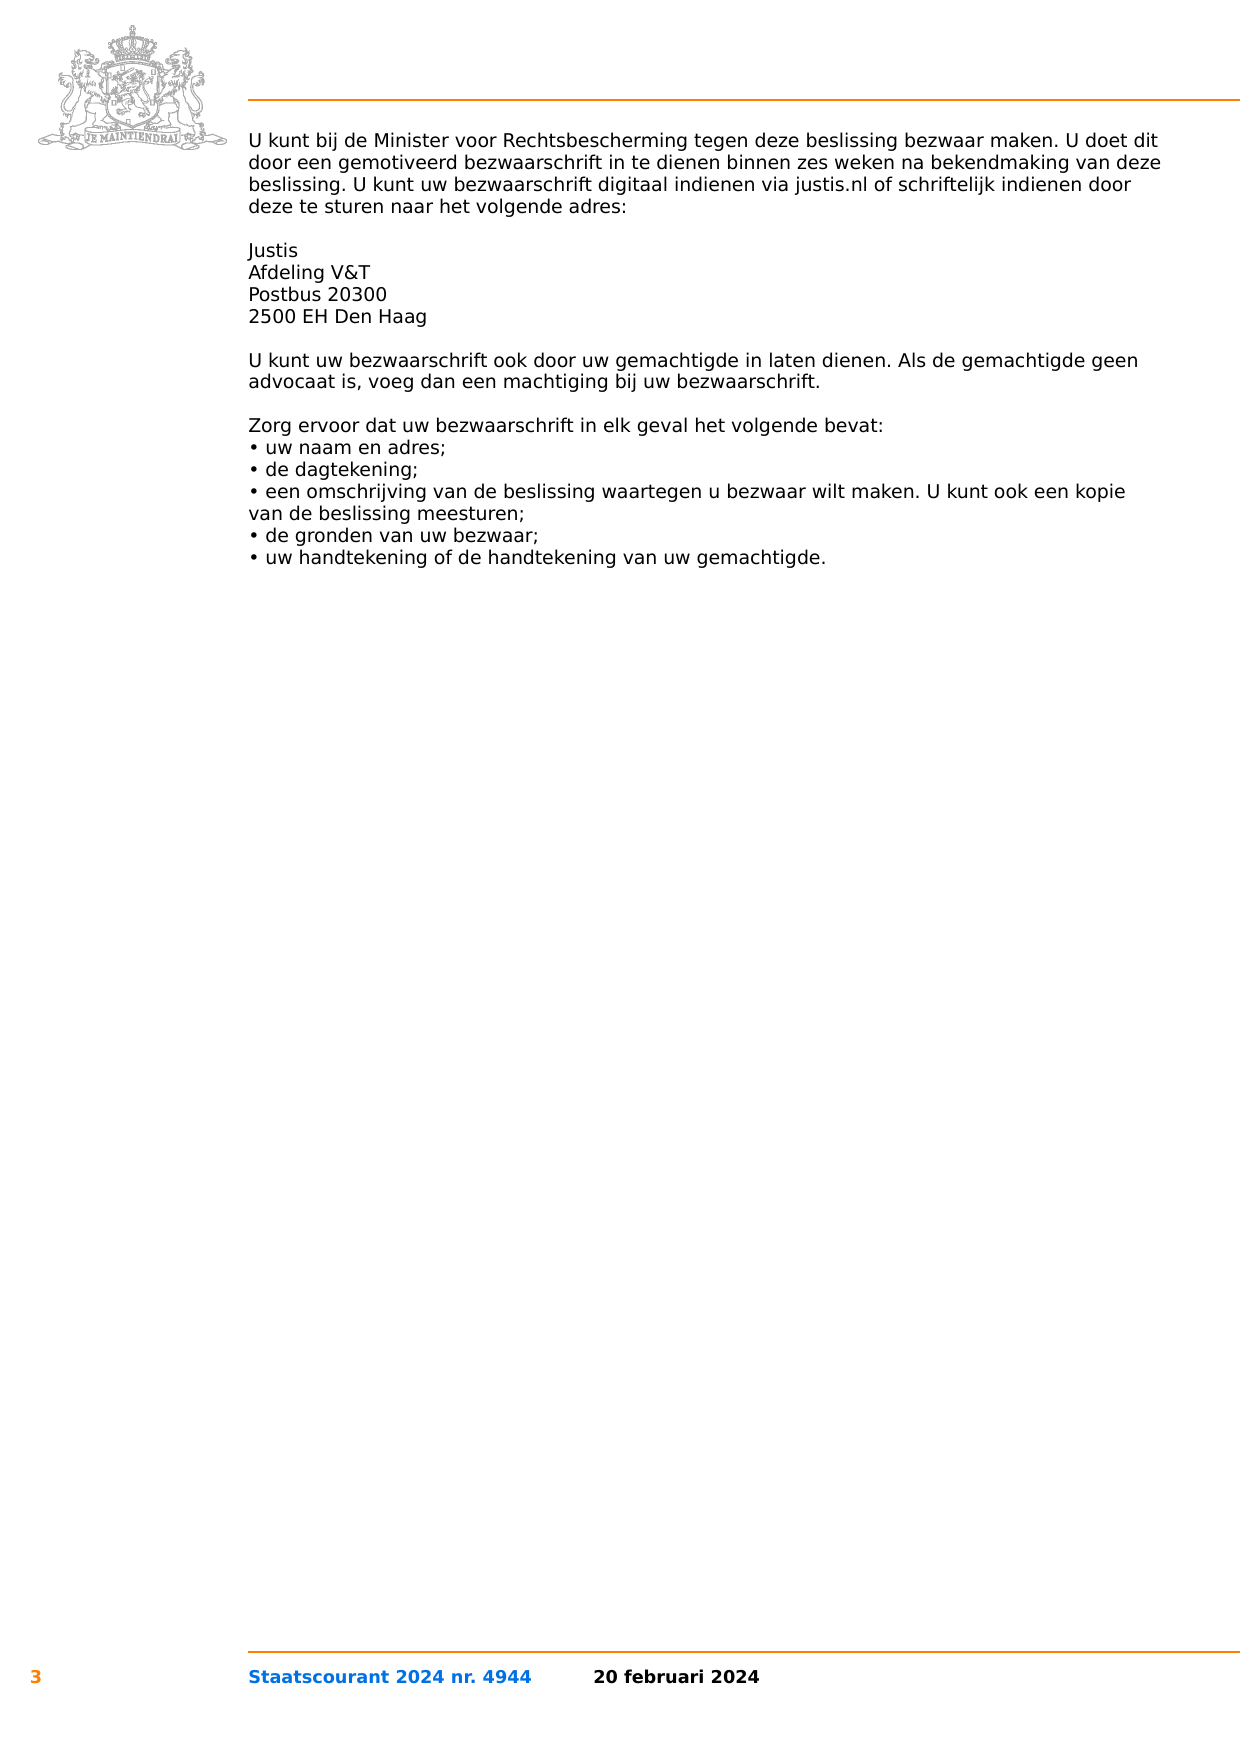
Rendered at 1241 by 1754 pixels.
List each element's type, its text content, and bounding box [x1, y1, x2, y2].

text U kunt bij de Minister voor Rechtsbescherming tegen deze beslissing bezwaar maken. U doet dit door een gemotiveerd bezwaarschrift in te dienen binnen zes weken na bekendmaking van deze beslissing. U kunt uw bezwaarschrift digitaal indienen via justis.nl of schriftelijk indienen door deze te sturen naar het volgende adres: [248, 130, 1163, 218]
text Postbus 20300 [248, 284, 1163, 306]
text U kunt uw bezwaarschrift ook door uw gemachtigde in laten dienen. Als de gemachtigde geen advocaat is, voeg dan een machtiging bij uw bezwaarschrift. [248, 349, 1163, 393]
text • een omschrijving van de beslissing waartegen u bezwaar wilt maken. U kunt ook een kopie van de beslissing meesturen; [248, 481, 1163, 525]
picture [38, 25, 227, 150]
text • uw handtekening of de handtekening van uw gemachtigde. [248, 547, 1163, 569]
text 2500 EH Den Haag [248, 306, 1163, 328]
text • de dagtekening; [248, 459, 1163, 481]
text Justis [248, 240, 1163, 262]
text • uw naam en adres; [248, 437, 1163, 459]
text Zorg ervoor dat uw bezwaarschrift in elk geval het volgende bevat: [248, 415, 1163, 437]
text • de gronden van uw bezwaar; [248, 525, 1163, 547]
text Afdeling V&T [248, 262, 1163, 284]
